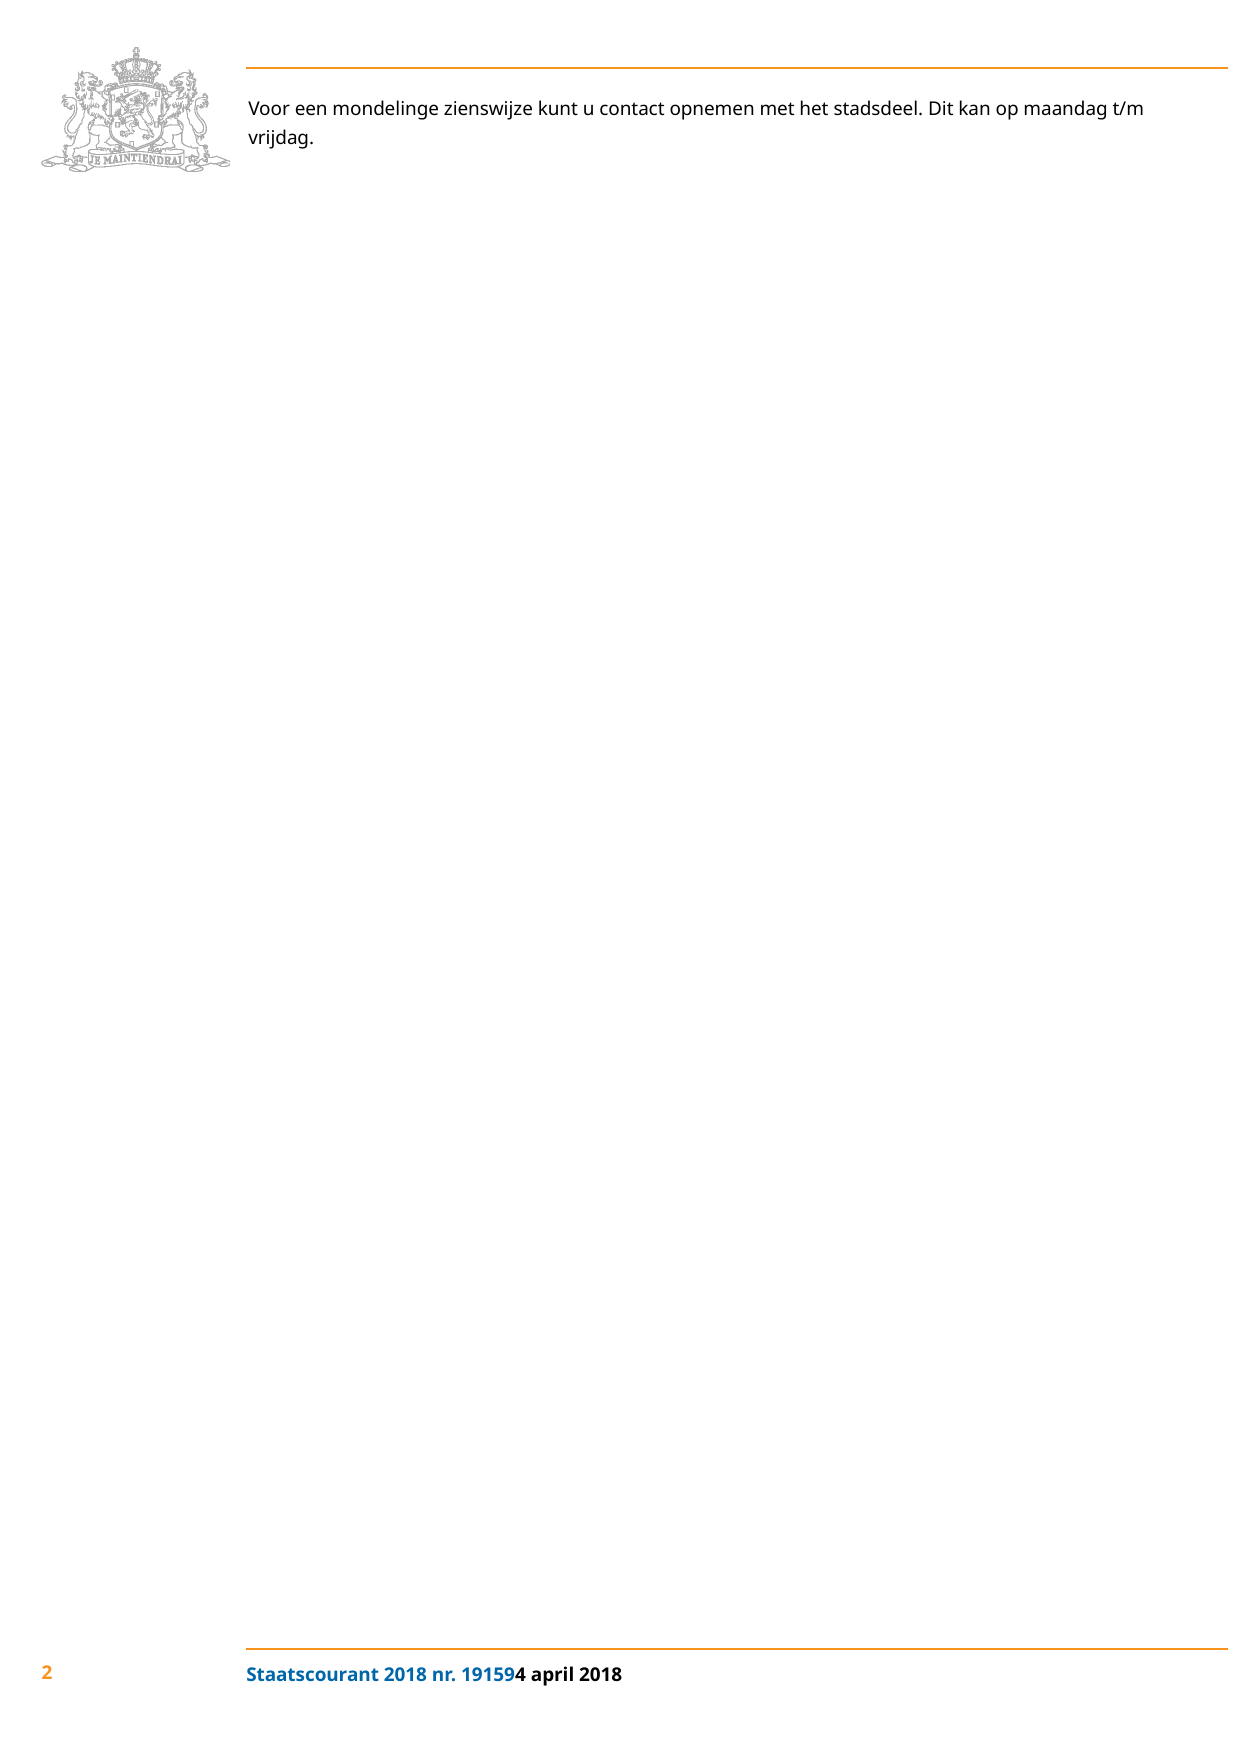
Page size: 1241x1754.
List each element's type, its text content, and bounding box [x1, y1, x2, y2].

text Voor een mondelinge zienswijze kunt u contact opnemen met het stadsdeel. Dit kan op maandag t/m vrijdag. [248, 95, 1152, 150]
picture [41, 47, 231, 172]
